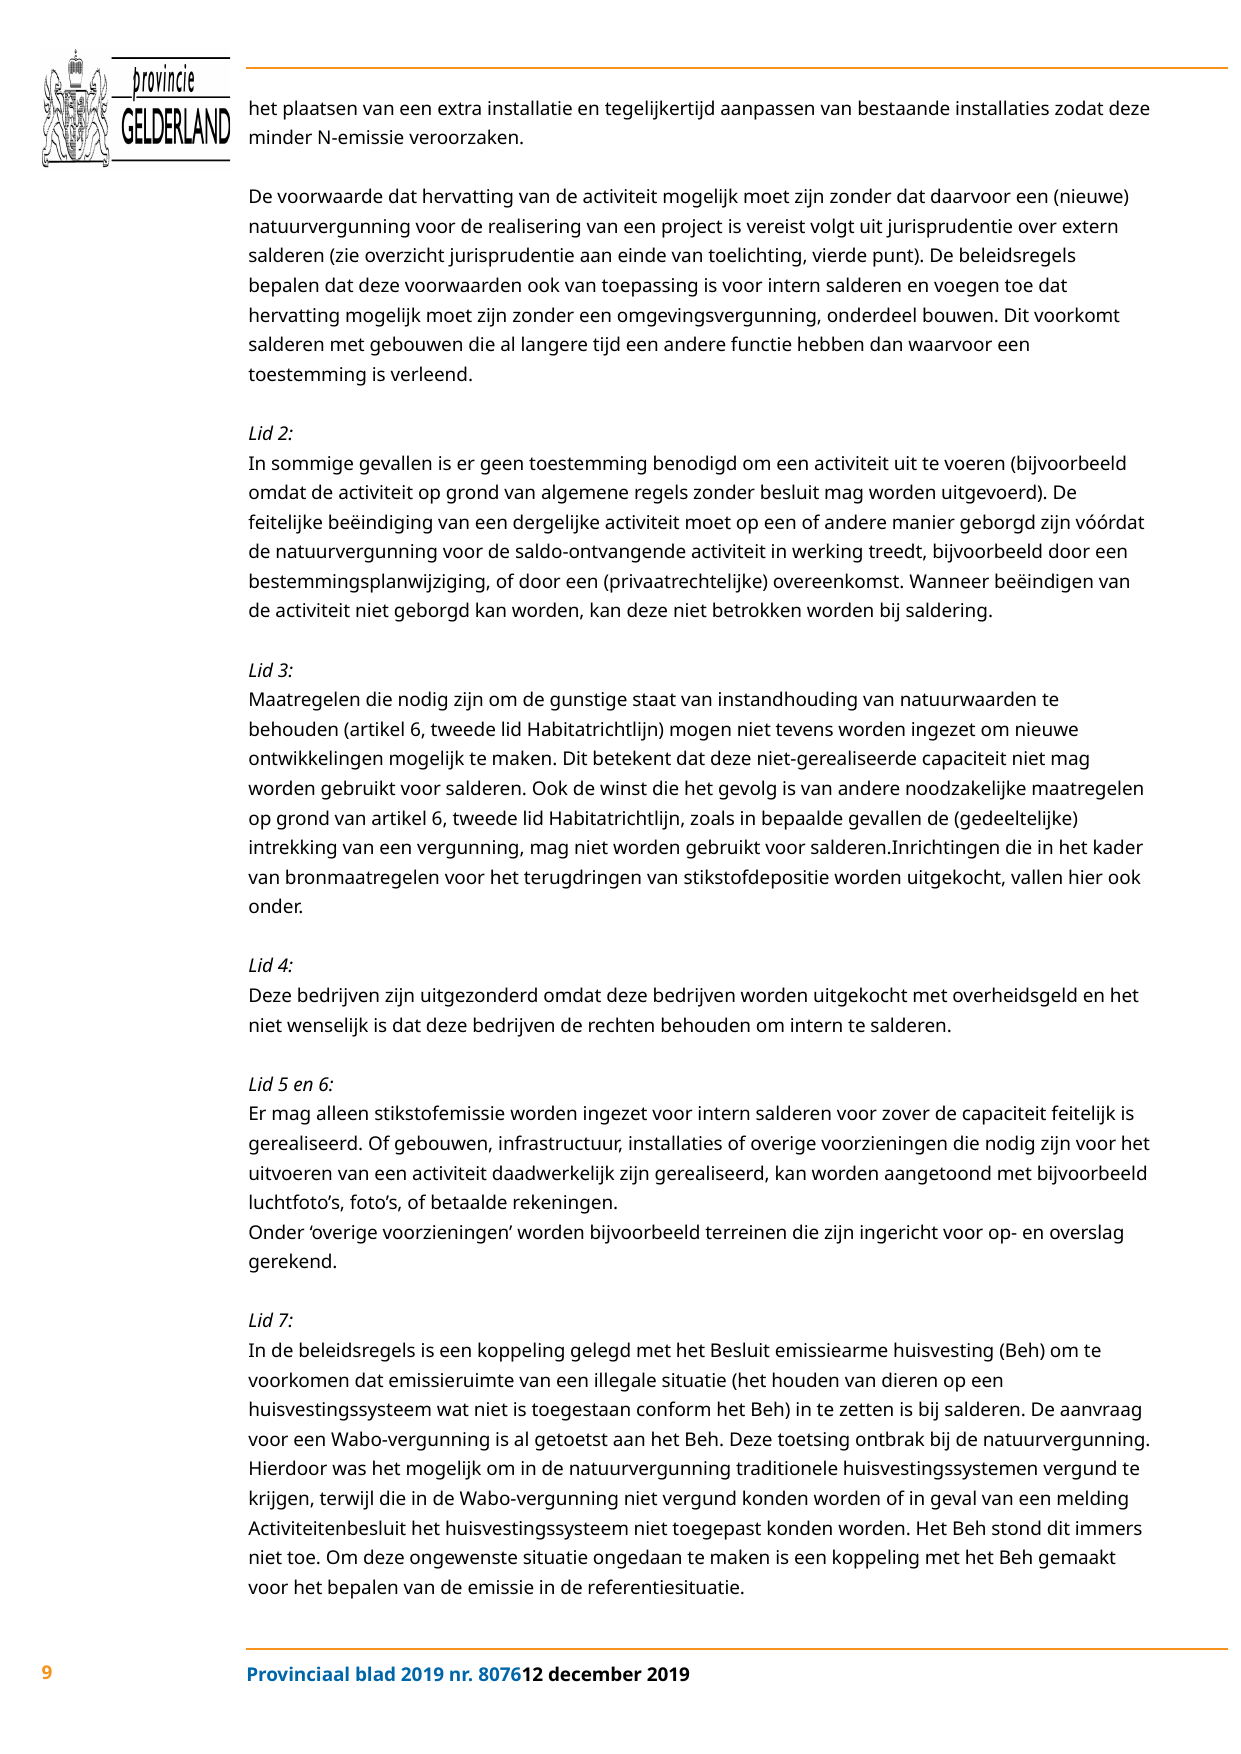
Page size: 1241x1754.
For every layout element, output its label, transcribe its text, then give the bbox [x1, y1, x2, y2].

text Onder ‘overige voorzieningen’ worden bijvoorbeeld terreinen die zijn ingericht voor op- en overslag gerekend. [248, 1219, 1152, 1274]
picture [41, 47, 231, 172]
text Maatregelen die nodig zijn om de gunstige staat van instandhouding van natuurwaarden te behouden (artikel 6, tweede lid Habitatrichtlijn) mogen niet tevens worden ingezet om nieuwe ontwikkelingen mogelijk te maken. Dit betekent dat deze niet-gerealiseerde capaciteit niet mag worden gebruikt voor salderen. Ook de winst die het gevolg is van andere noodzakelijke maatregelen op grond van artikel 6, tweede lid Habitatrichtlijn, zoals in bepaalde gevallen de (gedeeltelijke) intrekking van een vergunning, mag niet worden gebruikt voor salderen.Inrichtingen die in het kader van bronmaatregelen voor het terugdringen van stikstofdepositie worden uitgekocht, vallen hier ook onder. [248, 686, 1152, 919]
text In sommige gevallen is er geen toestemming benodigd om een activiteit uit te voeren (bijvoorbeeld omdat de activiteit op grond van algemene regels zonder besluit mag worden uitgevoerd). De feitelijke beëindiging van een dergelijke activiteit moet op een of andere manier geborgd zijn vóórdat de natuurvergunning voor de saldo-ontvangende activiteit in werking treedt, bijvoorbeeld door een bestemmingsplanwijziging, of door een (privaatrechtelijke) overeenkomst. Wanneer beëindigen van de activiteit niet geborgd kan worden, kan deze niet betrokken worden bij saldering. [248, 450, 1152, 623]
text Lid 3: [248, 657, 1152, 683]
text De voorwaarde dat hervatting van de activiteit mogelijk moet zijn zonder dat daarvoor een (nieuwe) natuurvergunning voor de realisering van een project is vereist volgt uit jurisprudentie over extern salderen (zie overzicht jurisprudentie aan einde van toelichting, vierde punt). De beleidsregels bepalen dat deze voorwaarden ook van toepassing is voor intern salderen en voegen toe dat hervatting mogelijk moet zijn zonder een omgevingsvergunning, onderdeel bouwen. Dit voorkomt salderen met gebouwen die al langere tijd een andere functie hebben dan waarvoor een toestemming is verleend. [248, 183, 1152, 387]
text het plaatsen van een extra installatie en tegelijkertijd aanpassen van bestaande installaties zodat deze minder N-emissie veroorzaken. [248, 95, 1152, 150]
text Lid 4: [248, 953, 1152, 978]
text Lid 5 en 6: [248, 1071, 1152, 1097]
text Lid 2: [248, 420, 1152, 446]
text In de beleidsregels is een koppeling gelegd met het Besluit emissiearme huisvesting (Beh) om te voorkomen dat emissieruimte van een illegale situatie (het houden van dieren op een huisvestingssysteem wat niet is toegestaan conform het Beh) in te zetten is bij salderen. De aanvraag voor een Wabo-vergunning is al getoetst aan het Beh. Deze toetsing ontbrak bij de natuurvergunning. Hierdoor was het mogelijk om in de natuurvergunning traditionele huisvestingssystemen vergund te krijgen, terwijl die in de Wabo-vergunning niet vergund konden worden of in geval van een melding Activiteitenbesluit het huisvestingssysteem niet toegepast konden worden. Het Beh stond dit immers niet toe. Om deze ongewenste situatie ongedaan te maken is een koppeling met het Beh gemaakt voor het bepalen van de emissie in de referentiesituatie. [248, 1337, 1152, 1600]
text Deze bedrijven zijn uitgezonderd omdat deze bedrijven worden uitgekocht met overheidsgeld en het niet wenselijk is dat deze bedrijven de rechten behouden om intern te salderen. [248, 982, 1152, 1038]
text Lid 7: [248, 1308, 1152, 1333]
text Er mag alleen stikstofemissie worden ingezet voor intern salderen voor zover de capaciteit feitelijk is gerealiseerd. Of gebouwen, infrastructuur, installaties of overige voorzieningen die nodig zijn voor het uitvoeren van een activiteit daadwerkelijk zijn gerealiseerd, kan worden aangetoond met bijvoorbeeld luchtfoto’s, foto’s, of betaalde rekeningen. [248, 1101, 1152, 1215]
